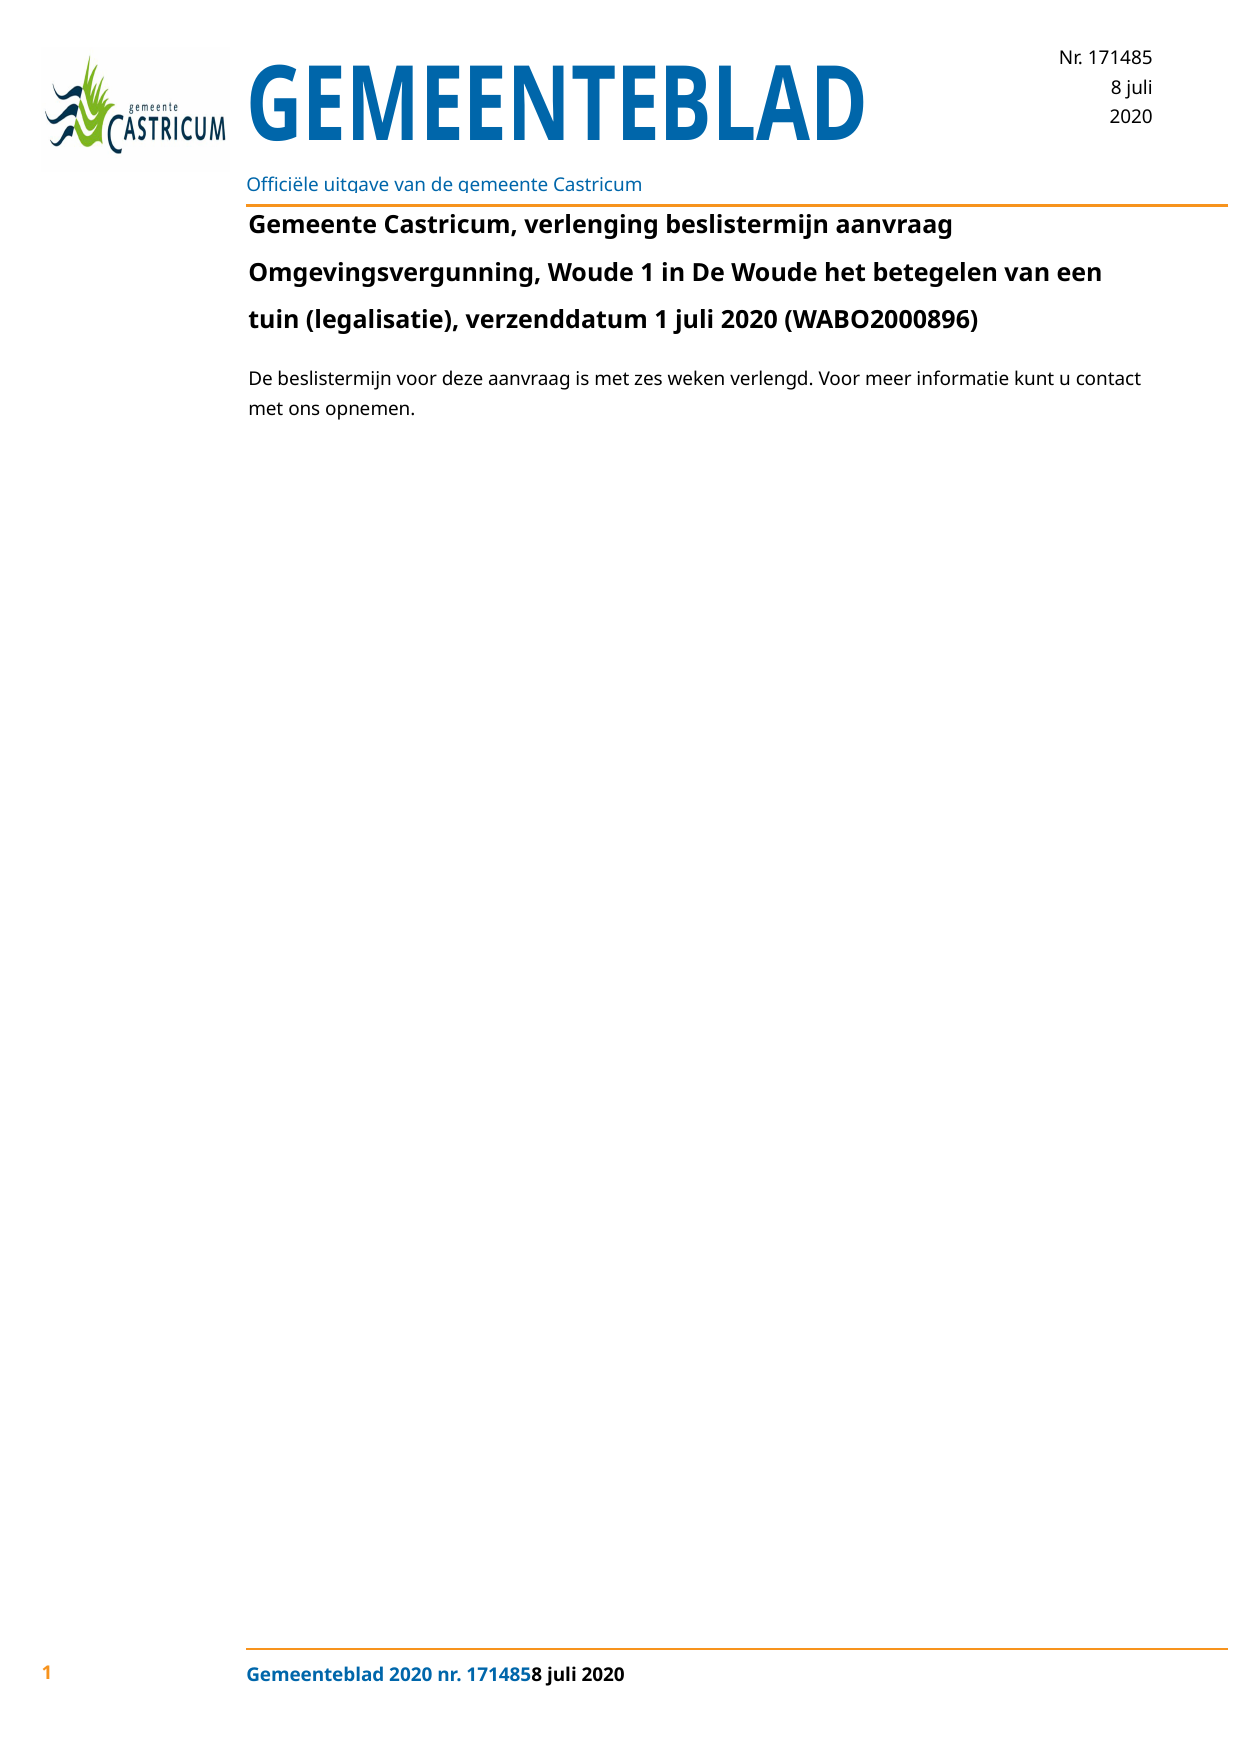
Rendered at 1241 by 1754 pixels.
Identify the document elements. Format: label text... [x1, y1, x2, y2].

picture [41, 47, 231, 172]
text De beslistermijn voor deze aanvraag is met zes weken verlengd. Voor meer informatie kunt u contact met ons opnemen. [248, 366, 1152, 421]
text Gemeente Castricum, verlenging beslistermijn aanvraag Omgevingsvergunning, Woude 1 in De Woude het betegelen van een tuin (legalisatie), verzenddatum 1 juli 2020 (WABO2000896) [248, 207, 1152, 336]
